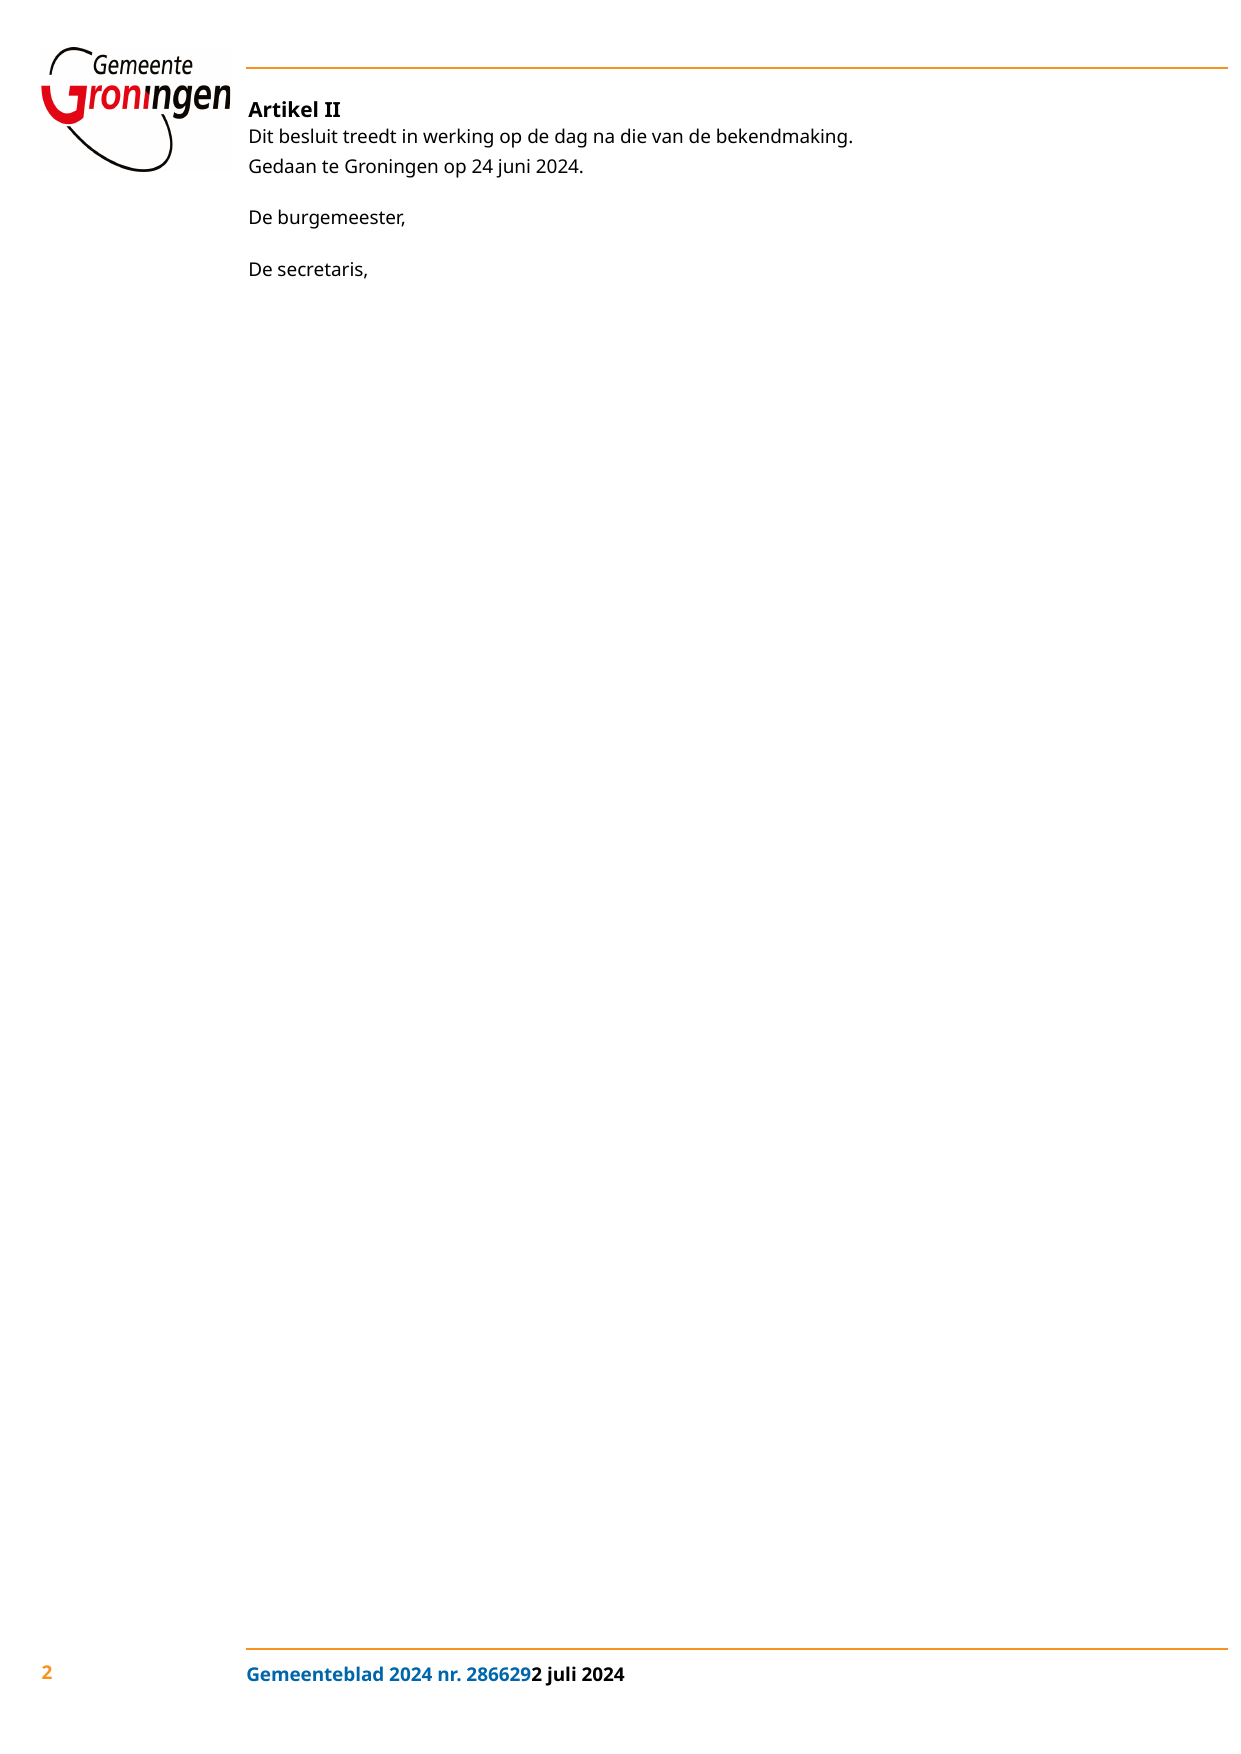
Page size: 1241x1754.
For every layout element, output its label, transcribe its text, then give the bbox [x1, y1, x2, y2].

text Dit besluit treedt in werking op de dag na die van de bekendmaking. [248, 123, 1152, 149]
picture [41, 47, 231, 172]
text De burgemeester, [248, 204, 1152, 230]
text Artikel II [248, 95, 1152, 123]
text Gedaan te Groningen op 24 juni 2024. [248, 153, 1152, 178]
text De secretaris, [248, 256, 1152, 281]
